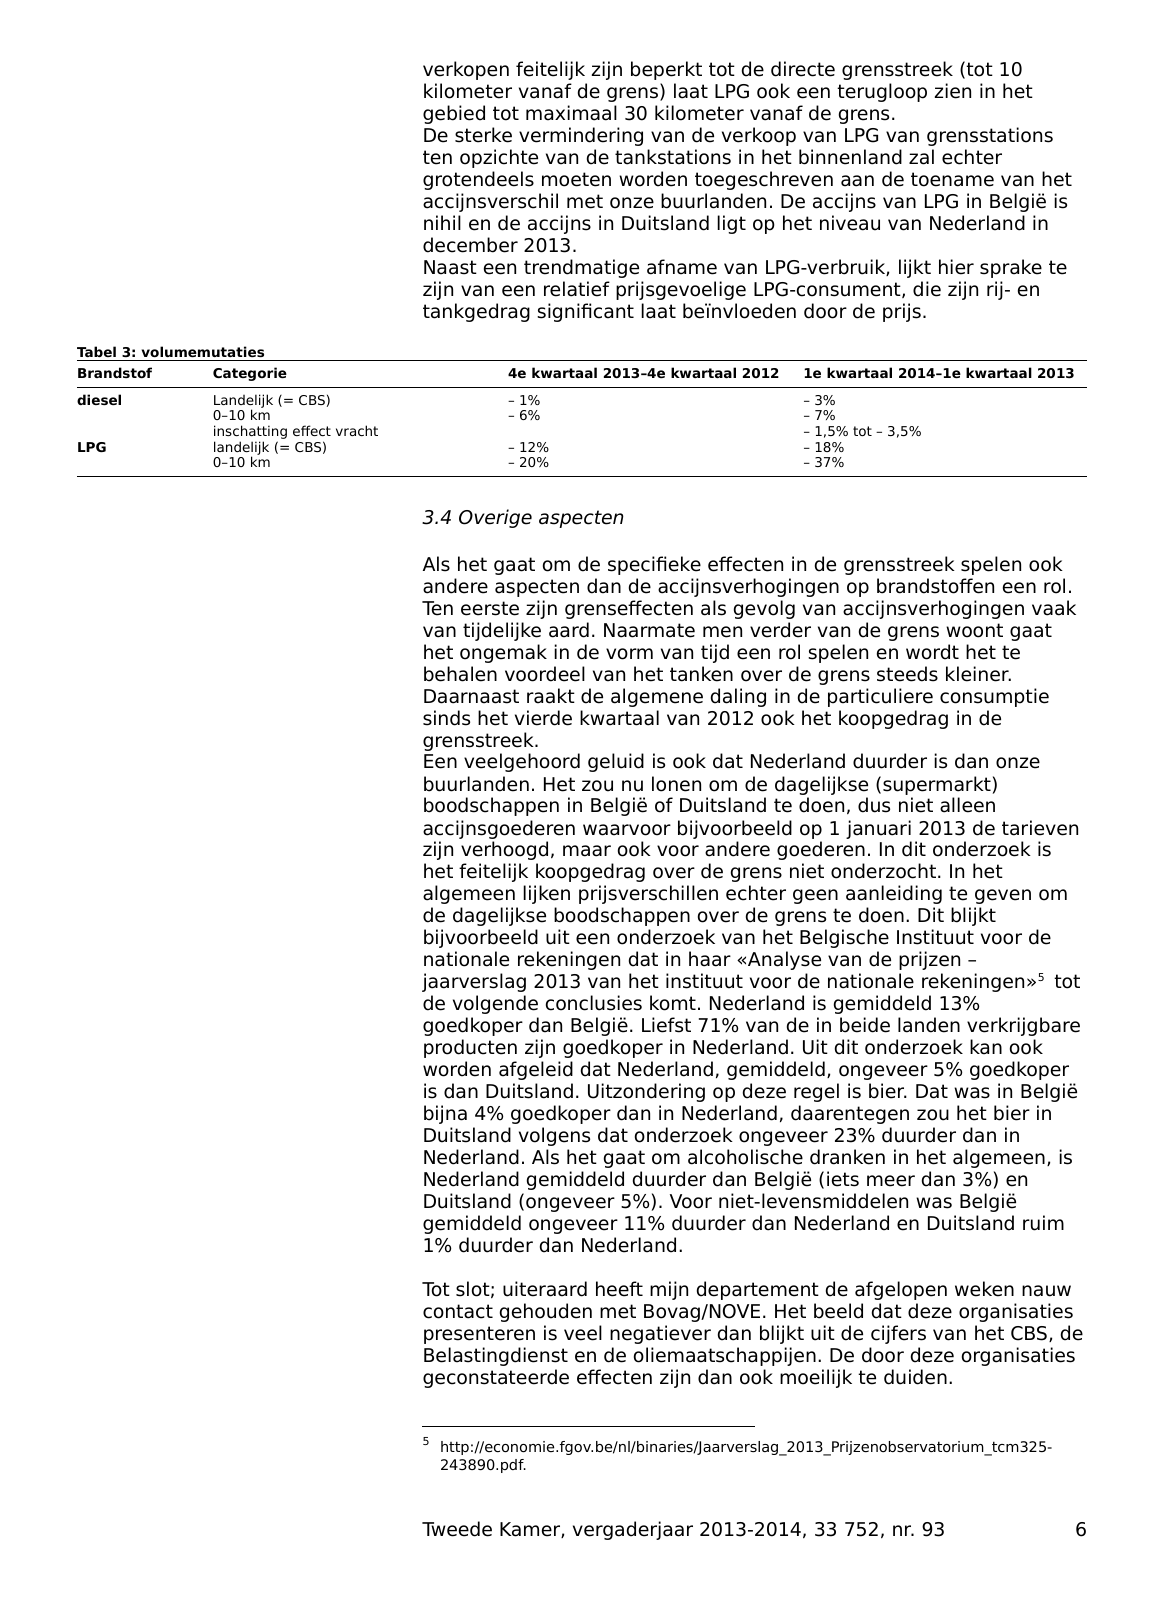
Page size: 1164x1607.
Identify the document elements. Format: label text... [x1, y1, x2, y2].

table_cell – 1,5% tot – 3,5% [797, 424, 1087, 439]
table_cell Brandstof [77, 361, 207, 387]
table_cell 0–10 km [207, 455, 502, 476]
table_cell [77, 408, 207, 424]
table_cell inschatting effect vracht [207, 424, 502, 439]
table_cell 4e kwartaal 2013–4e kwartaal 2012 [502, 361, 797, 387]
table_cell – 18% [797, 440, 1087, 455]
text Als het gaat om de specifieke effecten in de grensstreek spelen ook andere aspecten dan de accijnsverhogingen op brandstoffen een rol. Ten eerste zijn grenseffecten als gevolg van accijnsverhogingen vaak van tijdelijke aard. Naarmate men verder van de grens woont gaat het ongemak in de vorm van tijd een rol spelen en wordt het te behalen voordeel van het tanken over de grens steeds kleiner. Daarnaast raakt de algemene daling in de particuliere consumptie sinds het vierde kwartaal van 2012 ook het koopgedrag in de grensstreek. [422, 554, 1087, 751]
table_cell – 6% [502, 408, 797, 424]
table_cell diesel [77, 388, 207, 408]
table_cell – 37% [797, 455, 1087, 476]
table_cell – 20% [502, 455, 797, 476]
table_cell [502, 424, 797, 439]
text Een veelgehoord geluid is ook dat Nederland duurder is dan onze buurlanden. Het zou nu lonen om de dagelijkse (supermarkt) boodschappen in België of Duitsland te doen, dus niet alleen accijnsgoederen waarvoor bijvoorbeeld op 1 januari 2013 de tarieven zijn verhoogd, maar ook voor andere goederen. In dit onderzoek is het feitelijk koopgedrag over de grens niet onderzocht. In het algemeen lijken prijsverschillen echter geen aanleiding te geven om de dagelijkse boodschappen over de grens te doen. Dit blijkt bijvoorbeeld uit een onderzoek van het Belgische Instituut voor de nationale rekeningen dat in haar «Analyse van de prijzen – jaarverslag 2013 van het instituut voor de nationale rekeningen» tot de volgende conclusies komt. Nederland is gemiddeld 13% goedkoper dan België. Liefst 71% van de in beide landen verkrijgbare producten zijn goedkoper in Nederland. Uit dit onderzoek kan ook worden afgeleid dat Nederland, gemiddeld, ongeveer 5% goedkoper is dan Duitsland. Uitzondering op deze regel is bier. Dat was in België bijna 4% goedkoper dan in Nederland, daarentegen zou het bier in Duitsland volgens dat onderzoek ongeveer 23% duurder dan in Nederland. Als het gaat om alcoholische dranken in het algemeen, is Nederland gemiddeld duurder dan België (iets meer dan 3%) en Duitsland (ongeveer 5%). Voor niet-levensmiddelen was België gemiddeld ongeveer 11% duurder dan Nederland en Duitsland ruim 1% duurder dan Nederland. [422, 751, 1087, 1257]
table_cell 0–10 km [207, 408, 502, 424]
table_cell [77, 424, 207, 439]
table_cell Categorie [207, 361, 502, 387]
text http://economie.fgov.be/nl/binaries/Jaarverslag_2013_Prijzenobservatorium_tcm325-243890.pdf. [422, 1435, 1087, 1474]
text verkopen feitelijk zijn beperkt tot de directe grensstreek (tot 10 kilometer vanaf de grens) laat LPG ook een terugloop zien in het gebied tot maximaal 30 kilometer vanaf de grens. [422, 59, 1087, 125]
table_header Tabel 3: volumemutaties [77, 345, 1087, 360]
table_cell – 7% [797, 408, 1087, 424]
table_cell – 12% [502, 440, 797, 455]
table_cell [77, 455, 207, 476]
table_cell LPG [77, 440, 207, 455]
table_cell – 3% [797, 388, 1087, 408]
subtitle 3.4 Overige aspecten [422, 507, 1087, 529]
text Naast een trendmatige afname van LPG-verbruik, lijkt hier sprake te zijn van een relatief prijsgevoelige LPG-consument, die zijn rij- en tankgedrag significant laat beïnvloeden door de prijs. [422, 257, 1087, 323]
text Tot slot; uiteraard heeft mijn departement de afgelopen weken nauw contact gehouden met Bovag/NOVE. Het beeld dat deze organisaties presenteren is veel negatiever dan blijkt uit de cijfers van het CBS, de Belastingdienst en de oliemaatschappijen. De door deze organisaties geconstateerde effecten zijn dan ook moeilijk te duiden. [422, 1279, 1087, 1389]
table_cell Landelijk (= CBS) [207, 388, 502, 408]
table_cell 1e kwartaal 2014–1e kwartaal 2013 [797, 361, 1087, 387]
table_cell landelijk (= CBS) [207, 440, 502, 455]
text De sterke vermindering van de verkoop van LPG van grensstations ten opzichte van de tankstations in het binnenland zal echter grotendeels moeten worden toegeschreven aan de toename van het accijnsverschil met onze buurlanden. De accijns van LPG in België is nihil en de accijns in Duitsland ligt op het niveau van Nederland in december 2013. [422, 125, 1087, 257]
table_cell – 1% [502, 388, 797, 408]
